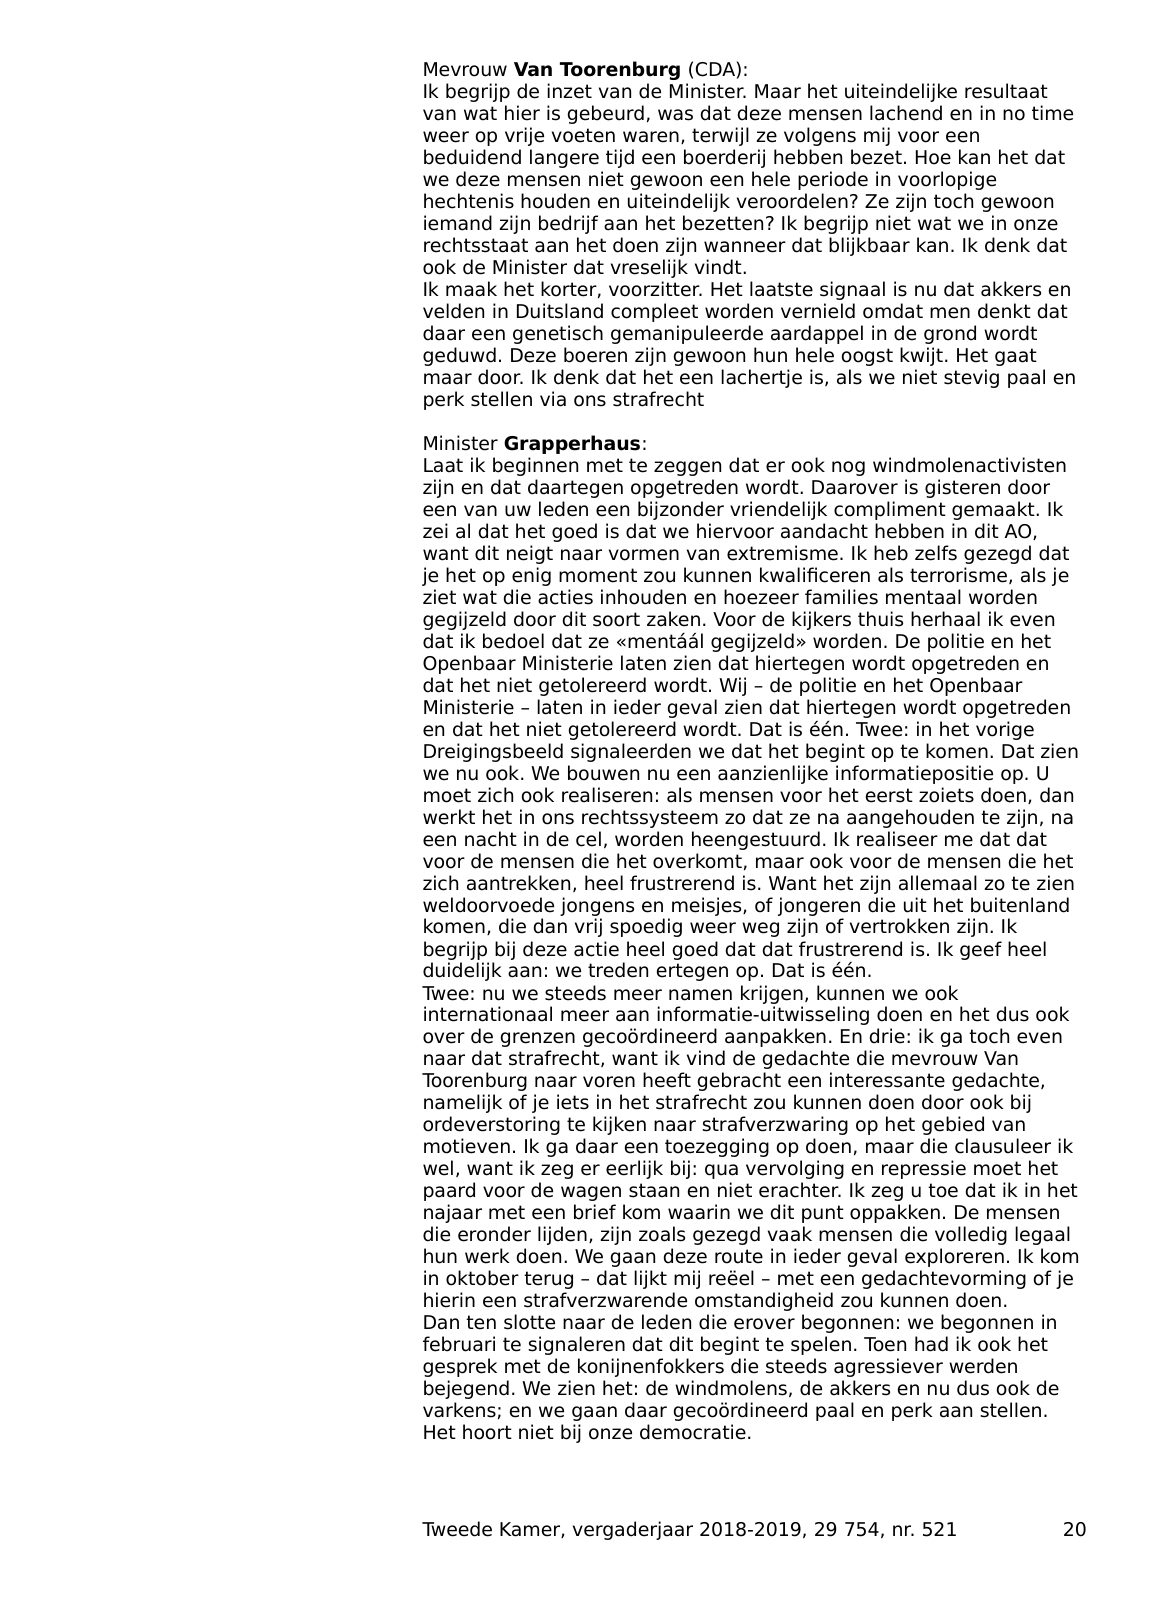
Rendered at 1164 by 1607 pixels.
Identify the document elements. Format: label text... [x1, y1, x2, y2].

text Ik maak het korter, voorzitter. Het laatste signaal is nu dat akkers en velden in Duitsland compleet worden vernield omdat men denkt dat daar een genetisch gemanipuleerde aardappel in de grond wordt geduwd. Deze boeren zijn gewoon hun hele oogst kwijt. Het gaat maar door. Ik denk dat het een lachertje is, als we niet stevig paal en perk stellen via ons strafrecht [422, 279, 1087, 411]
text Ik begrijp de inzet van de Minister. Maar het uiteindelijke resultaat van wat hier is gebeurd, was dat deze mensen lachend en in no time weer op vrije voeten waren, terwijl ze volgens mij voor een beduidend langere tijd een boerderij hebben bezet. Hoe kan het dat we deze mensen niet gewoon een hele periode in voorlopige hechtenis houden en uiteindelijk veroordelen? Ze zijn toch gewoon iemand zijn bedrijf aan het bezetten? Ik begrijp niet wat we in onze rechtsstaat aan het doen zijn wanneer dat blijkbaar kan. Ik denk dat ook de Minister dat vreselijk vindt. [422, 81, 1087, 279]
text Minister Grapperhaus: [422, 433, 1087, 455]
text Twee: nu we steeds meer namen krijgen, kunnen we ook internationaal meer aan informatie-uitwisseling doen en het dus ook over de grenzen gecoördineerd aanpakken. En drie: ik ga toch even naar dat strafrecht, want ik vind de gedachte die mevrouw Van Toorenburg naar voren heeft gebracht een interessante gedachte, namelijk of je iets in het strafrecht zou kunnen doen door ook bij ordeverstoring te kijken naar strafverzwaring op het gebied van motieven. Ik ga daar een toezegging op doen, maar die clausuleer ik wel, want ik zeg er eerlijk bij: qua vervolging en repressie moet het paard voor de wagen staan en niet erachter. Ik zeg u toe dat ik in het najaar met een brief kom waarin we dit punt oppakken. De mensen die eronder lijden, zijn zoals gezegd vaak mensen die volledig legaal hun werk doen. We gaan deze route in ieder geval exploreren. Ik kom in oktober terug – dat lijkt mij reëel – met een gedachtevorming of je hierin een strafverzwarende omstandigheid zou kunnen doen. [422, 982, 1087, 1312]
text Mevrouw Van Toorenburg (CDA): [422, 59, 1087, 81]
text Dan ten slotte naar de leden die erover begonnen: we begonnen in februari te signaleren dat dit begint te spelen. Toen had ik ook het gesprek met de konijnenfokkers die steeds agressiever werden bejegend. We zien het: de windmolens, de akkers en nu dus ook de varkens; en we gaan daar gecoördineerd paal en perk aan stellen. Het hoort niet bij onze democratie. [422, 1312, 1087, 1444]
text Laat ik beginnen met te zeggen dat er ook nog windmolenactivisten zijn en dat daartegen opgetreden wordt. Daarover is gisteren door een van uw leden een bijzonder vriendelijk compliment gemaakt. Ik zei al dat het goed is dat we hiervoor aandacht hebben in dit AO, want dit neigt naar vormen van extremisme. Ik heb zelfs gezegd dat je het op enig moment zou kunnen kwalificeren als terrorisme, als je ziet wat die acties inhouden en hoezeer families mentaal worden gegijzeld door dit soort zaken. Voor de kijkers thuis herhaal ik even dat ik bedoel dat ze «mentáál gegijzeld» worden. De politie en het Openbaar Ministerie laten zien dat hiertegen wordt opgetreden en dat het niet getolereerd wordt. Wij – de politie en het Openbaar Ministerie – laten in ieder geval zien dat hiertegen wordt opgetreden en dat het niet getolereerd wordt. Dat is één. Twee: in het vorige Dreigingsbeeld signaleerden we dat het begint op te komen. Dat zien we nu ook. We bouwen nu een aanzienlijke informatiepositie op. U moet zich ook realiseren: als mensen voor het eerst zoiets doen, dan werkt het in ons rechtssysteem zo dat ze na aangehouden te zijn, na een nacht in de cel, worden heengestuurd. Ik realiseer me dat dat voor de mensen die het overkomt, maar ook voor de mensen die het zich aantrekken, heel frustrerend is. Want het zijn allemaal zo te zien weldoorvoede jongens en meisjes, of jongeren die uit het buitenland komen, die dan vrij spoedig weer weg zijn of vertrokken zijn. Ik begrijp bij deze actie heel goed dat dat frustrerend is. Ik geef heel duidelijk aan: we treden ertegen op. Dat is één. [422, 455, 1087, 982]
